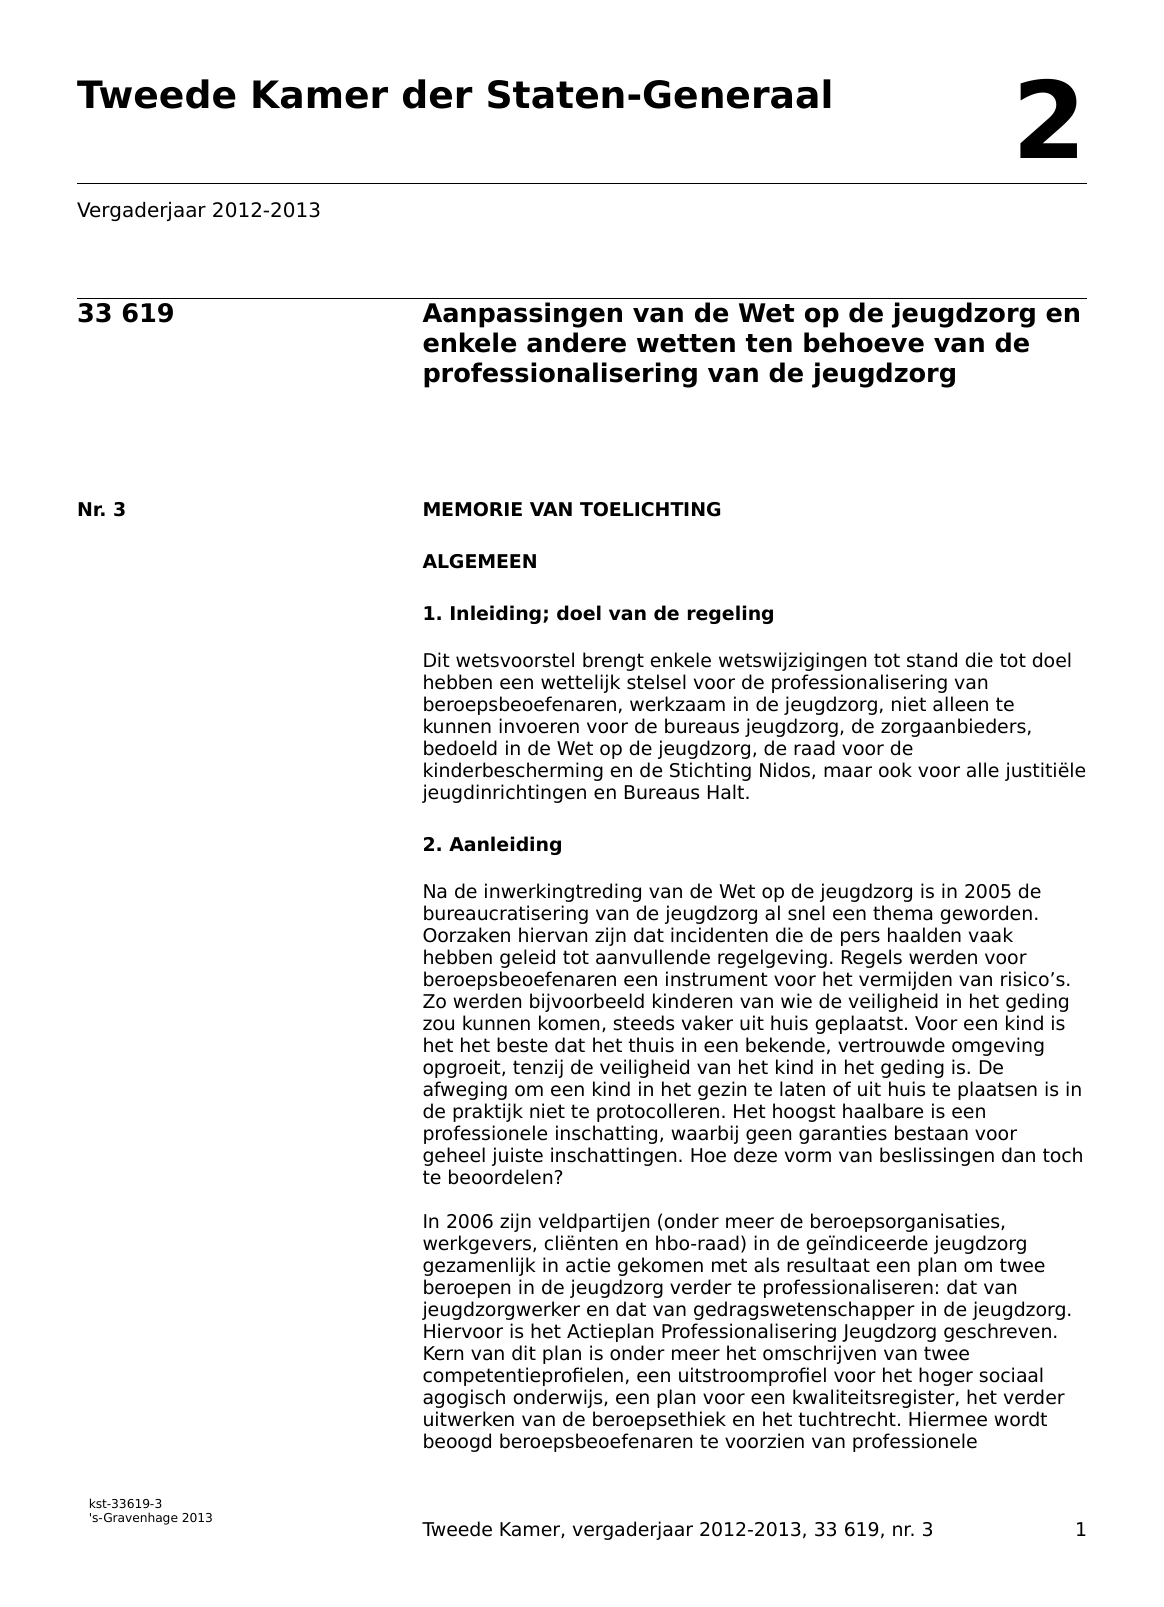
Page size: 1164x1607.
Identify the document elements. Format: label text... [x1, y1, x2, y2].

text 's-Gravenhage 2013 [88, 1511, 323, 1525]
text In 2006 zijn veldpartijen (onder meer de beroepsorganisaties, werkgevers, cliënten en hbo-raad) in de geïndiceerde jeugdzorg gezamenlijk in actie gekomen met als resultaat een plan om twee beroepen in de jeugdzorg verder te professionaliseren: dat van jeugdzorgwerker en dat van gedragswetenschapper in de jeugdzorg. Hiervoor is het Actieplan Professionalisering Jeugdzorg geschreven. Kern van dit plan is onder meer het omschrijven van twee competentieprofielen, een uitstroomprofiel voor het hoger sociaal agogisch onderwijs, een plan voor een kwaliteitsregister, het verder uitwerken van de beroepsethiek en het tuchtrecht. Hiermee wordt beoogd beroepsbeoefenaren te voorzien van professionele [422, 1211, 1087, 1452]
text Dit wetsvoorstel brengt enkele wetswijzigingen tot stand die tot doel hebben een wettelijk stelsel voor de professionalisering van beroepsbeoefenaren, werkzaam in de jeugdzorg, niet alleen te kunnen invoeren voor de bureaus jeugdzorg, de zorgaanbieders, bedoeld in de Wet op de jeugdzorg, de raad voor de kinderbescherming en de Stichting Nidos, maar ook voor alle justitiële jeugdinrichtingen en Bureaus Halt. [422, 650, 1087, 804]
subtitle 2. Aanleiding [422, 834, 1087, 856]
subtitle Nr. 3 MEMORIE VAN TOELICHTING [77, 499, 1087, 521]
subtitle ALGEMEEN [422, 551, 1087, 573]
table_header Tweede Kamer der Staten-Generaal [77, 59, 886, 183]
table_header 2 [886, 59, 1087, 183]
text kst-33619-3 [88, 1497, 323, 1511]
subtitle 1. Inleiding; doel van de regeling [422, 603, 1087, 625]
text Na de inwerkingtreding van de Wet op de jeugdzorg is in 2005 de bureaucratisering van de jeugdzorg al snel een thema geworden. Oorzaken hiervan zijn dat incidenten die de pers haalden vaak hebben geleid tot aanvullende regelgeving. Regels werden voor beroepsbeoefenaren een instrument voor het vermijden van risico’s. Zo werden bijvoorbeeld kinderen van wie de veiligheid in het geding zou kunnen komen, steeds vaker uit huis geplaatst. Voor een kind is het het beste dat het thuis in een bekende, vertrouwde omgeving opgroeit, tenzij de veiligheid van het kind in het geding is. De afweging om een kind in het gezin te laten of uit huis te plaatsen is in de praktijk niet te protocolleren. Het hoogst haalbare is een professionele inschatting, waarbij geen garanties bestaan voor geheel juiste inschattingen. Hoe deze vorm van beslissingen dan toch te beoordelen? [422, 881, 1087, 1188]
table_cell Vergaderjaar 2012-2013 [77, 184, 1087, 298]
subtitle 33 619 Aanpassingen van de Wet op de jeugdzorg en enkele andere wetten ten behoeve van de professionalisering van de jeugdzorg [77, 299, 1087, 388]
